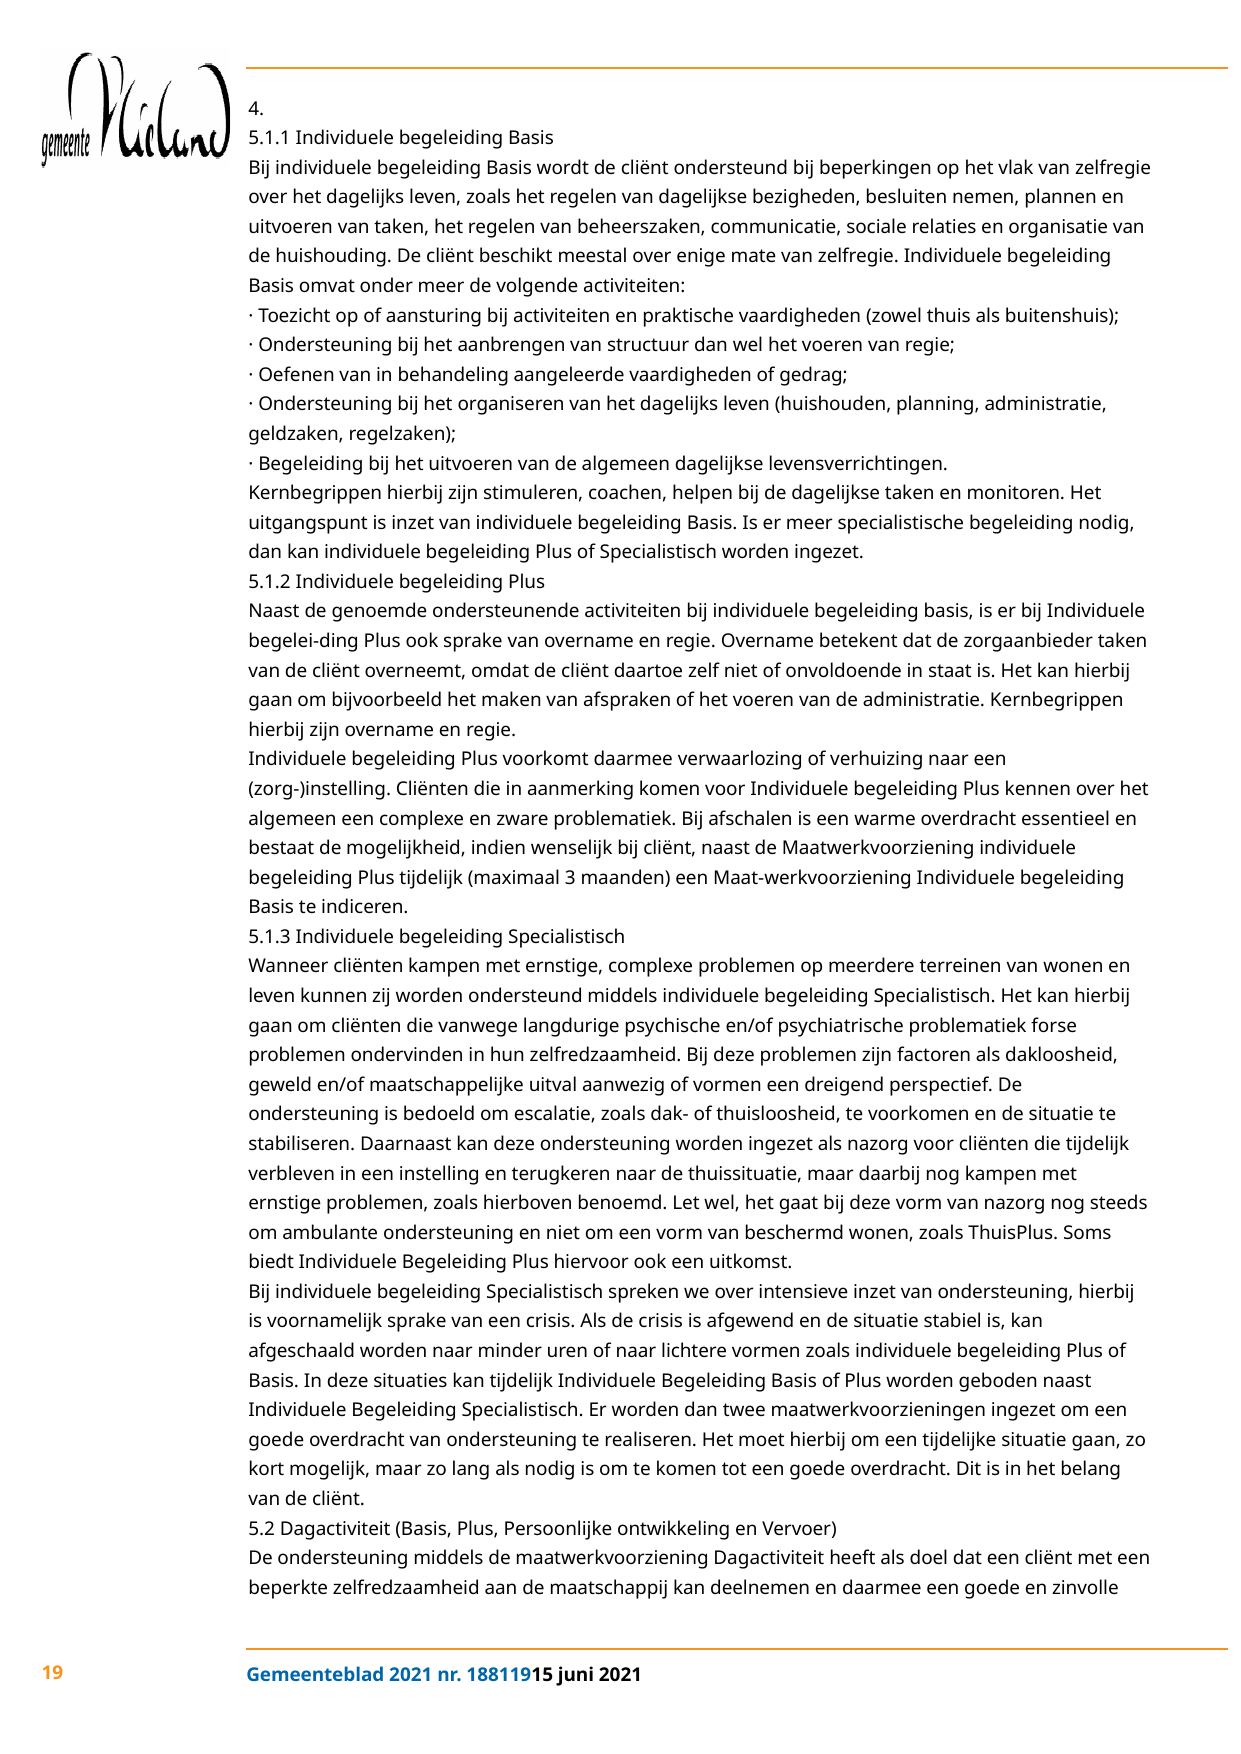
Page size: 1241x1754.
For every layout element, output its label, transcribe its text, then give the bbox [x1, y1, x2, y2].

text Naast de genoemde ondersteunende activiteiten bij individuele begeleiding basis, is er bij Individuele begelei-ding Plus ook sprake van overname en regie. Overname betekent dat de zorgaanbieder taken van de cliënt overneemt, omdat de cliënt daartoe zelf niet of onvoldoende in staat is. Het kan hierbij gaan om bijvoorbeeld het maken van afspraken of het voeren van de administratie. Kernbegrippen hierbij zijn overname en regie. [248, 598, 1152, 742]
text De ondersteuning middels de maatwerkvoorziening Dagactiviteit heeft als doel dat een cliënt met een beperkte zelfredzaamheid aan de maatschappij kan deelnemen en daarmee een goede en zinvolle [248, 1544, 1152, 1600]
text Kernbegrippen hierbij zijn stimuleren, coachen, helpen bij de dagelijkse taken en monitoren. Het uitgangspunt is inzet van individuele begeleiding Basis. Is er meer specialistische begeleiding nodig, dan kan individuele begeleiding Plus of Specialistisch worden ingezet. [248, 479, 1152, 564]
text Bij individuele begeleiding Basis wordt de cliënt ondersteund bij beperkingen op het vlak van zelfregie over het dagelijks leven, zoals het regelen van dagelijkse bezigheden, besluiten nemen, plannen en uitvoeren van taken, het regelen van beheerszaken, communicatie, sociale relaties en organisatie van de huishouding. De cliënt beschikt meestal over enige mate van zelfregie. Individuele begeleiding Basis omvat onder meer de volgende activiteiten: [248, 154, 1152, 298]
text 5.1.3 Individuele begeleiding Specialistisch [248, 923, 1152, 949]
text · Ondersteuning bij het organiseren van het dagelijks leven (huishouden, planning, administratie, geldzaken, regelzaken); [248, 391, 1152, 446]
text 5.1.2 Individuele begeleiding Plus [248, 568, 1152, 594]
text Bij individuele begeleiding Specialistisch spreken we over intensieve inzet van ondersteuning, hierbij is voornamelijk sprake van een crisis. Als de crisis is afgewend en de situatie stabiel is, kan afgeschaald worden naar minder uren of naar lichtere vormen zoals individuele begeleiding Plus of Basis. In deze situaties kan tijdelijk Individuele Begeleiding Basis of Plus worden geboden naast Individuele Begeleiding Specialistisch. Er worden dan twee maatwerkvoorzieningen ingezet om een goede overdracht van ondersteuning te realiseren. Het moet hierbij om een tijdelijke situatie gaan, zo kort mogelijk, maar zo lang als nodig is om te komen tot een goede overdracht. Dit is in het belang van de cliënt. [248, 1278, 1152, 1511]
text Wanneer cliënten kampen met ernstige, complexe problemen op meerdere terreinen van wonen en leven kunnen zij worden ondersteund middels individuele begeleiding Specialistisch. Het kan hierbij gaan om cliënten die vanwege langdurige psychische en/of psychiatrische problematiek forse problemen ondervinden in hun zelfredzaamheid. Bij deze problemen zijn factoren als dakloosheid, geweld en/of maatschappelijke uitval aanwezig of vormen een dreigend perspectief. De ondersteuning is bedoeld om escalatie, zoals dak- of thuisloosheid, te voorkomen en de situatie te stabiliseren. Daarnaast kan deze ondersteuning worden ingezet als nazorg voor cliënten die tijdelijk verbleven in een instelling en terugkeren naar de thuissituatie, maar daarbij nog kampen met ernstige problemen, zoals hierboven benoemd. Let wel, het gaat bij deze vorm van nazorg nog steeds om ambulante ondersteuning en niet om een vorm van beschermd wonen, zoals ThuisPlus. Soms biedt Individuele Begeleiding Plus hiervoor ook een uitkomst. [248, 953, 1152, 1274]
text · Begeleiding bij het uitvoeren van de algemeen dagelijkse levensverrichtingen. [248, 450, 1152, 476]
text · Oefenen van in behandeling aangeleerde vaardigheden of gedrag; [248, 361, 1152, 387]
text Individuele begeleiding Plus voorkomt daarmee verwaarlozing of verhuizing naar een (zorg-)instelling. Cliënten die in aanmerking komen voor Individuele begeleiding Plus kennen over het algemeen een complexe en zware problematiek. Bij afschalen is een warme overdracht essentieel en bestaat de mogelijkheid, indien wenselijk bij cliënt, naast de Maatwerkvoorziening individuele begeleiding Plus tijdelijk (maximaal 3 maanden) een Maat-werkvoorziening Individuele begeleiding Basis te indiceren. [248, 746, 1152, 919]
text · Toezicht op of aansturing bij activiteiten en praktische vaardigheden (zowel thuis als buitenshuis); [248, 302, 1152, 328]
text · Ondersteuning bij het aanbrengen van structuur dan wel het voeren van regie; [248, 331, 1152, 357]
picture [41, 47, 231, 172]
text 5.1.1 Individuele begeleiding Basis [248, 124, 1152, 150]
text 5.2 Dagactiviteit (Basis, Plus, Persoonlijke ontwikkeling en Vervoer) [248, 1515, 1152, 1541]
